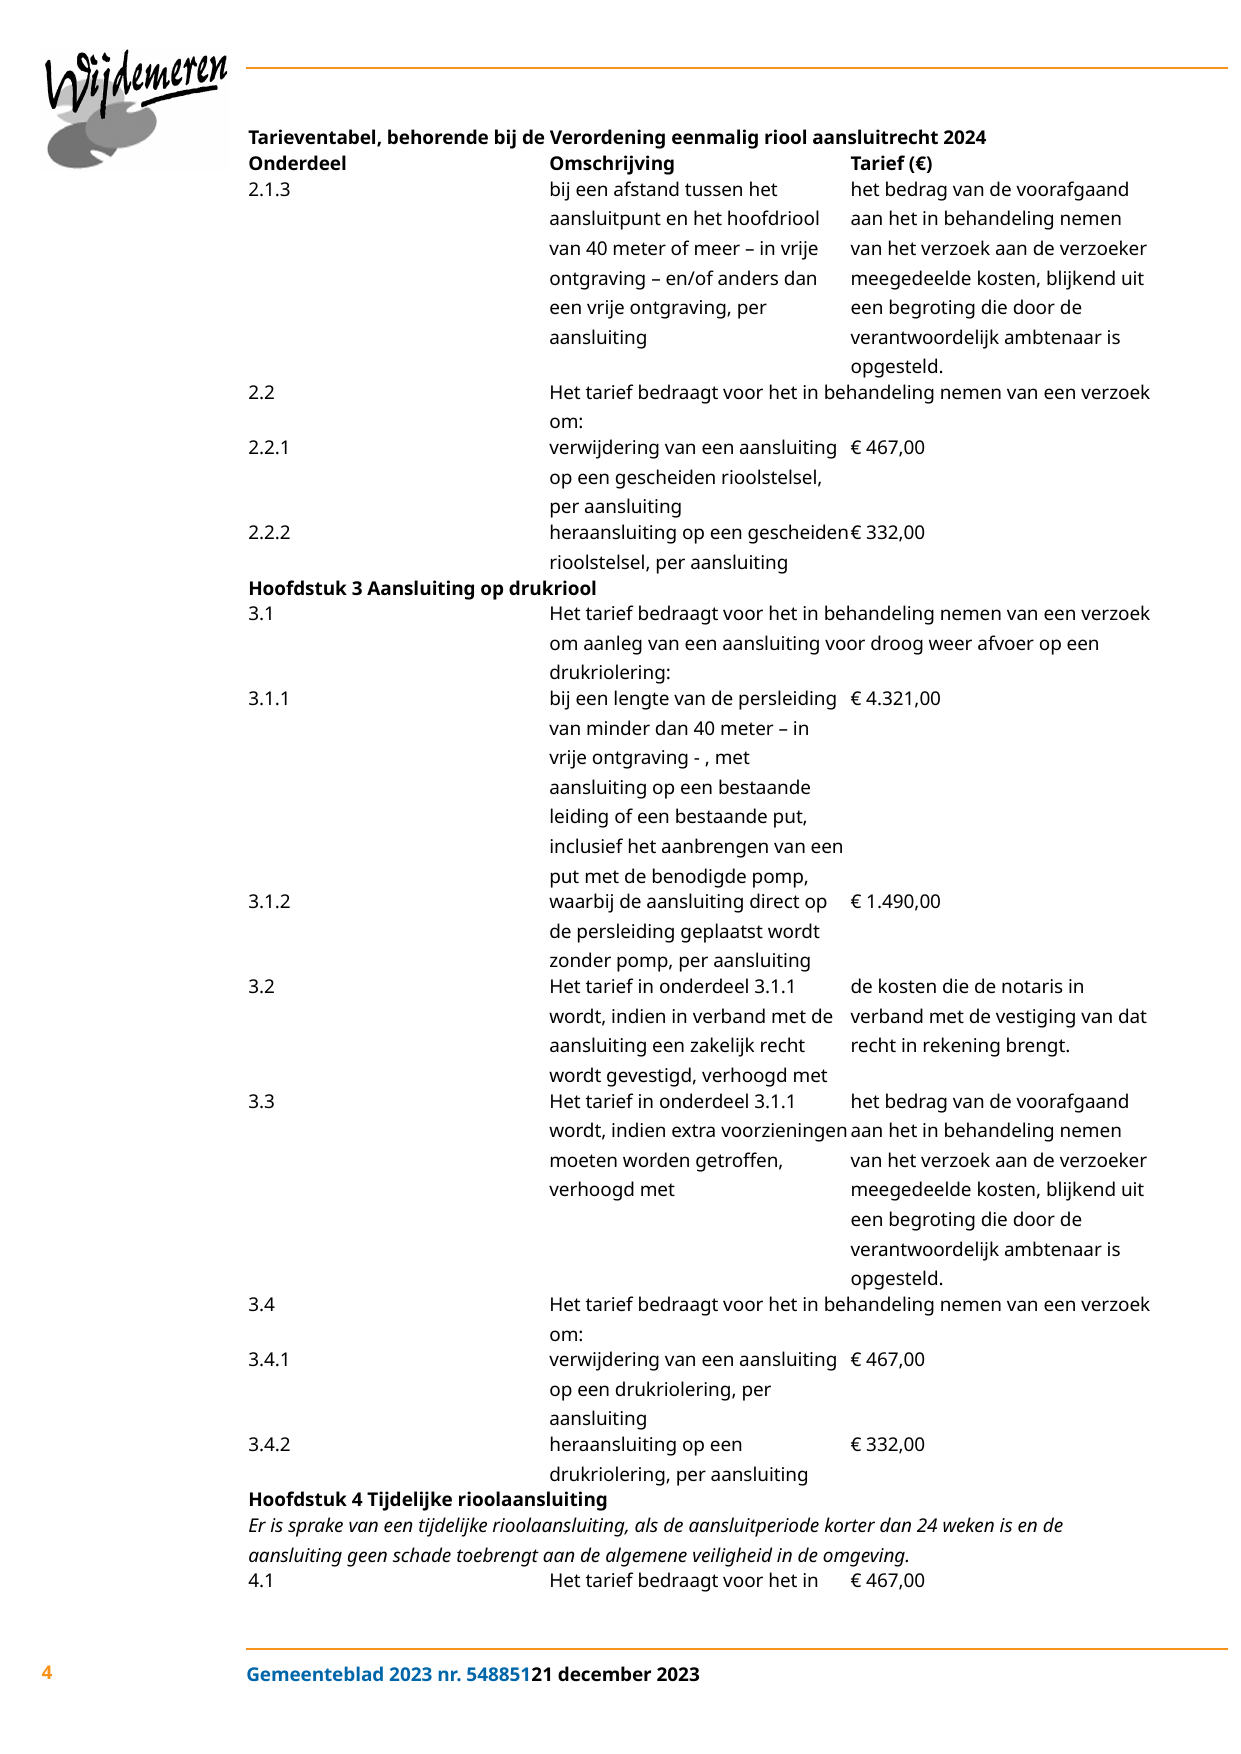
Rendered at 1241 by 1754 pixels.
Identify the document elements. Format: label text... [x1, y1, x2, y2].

table_cell Er is sprake van een tijdelijke rioolaansluiting, als de aansluitperiode korter dan 24 weken is en de aansluiting geen schade toebrengt aan de algemene veiligheid in de omgeving. [248, 1513, 1152, 1568]
table_cell verwijdering van een aansluiting op een drukriolering, per aansluiting [549, 1346, 850, 1431]
picture [41, 47, 231, 172]
table_cell € 332,00 [850, 1431, 1152, 1487]
table_header Tarieventabel, behorende bij de Verordening eenmalig riool aansluitrecht 2024 [248, 125, 1152, 150]
table_cell 3.4.2 [248, 1431, 549, 1487]
table_cell € 467,00 [850, 1346, 1152, 1431]
table_cell € 1.490,00 [850, 889, 1152, 973]
table_cell waarbij de aansluiting direct op de persleiding geplaatst wordt zonder pomp, per aansluiting [549, 889, 850, 973]
table_cell bij een afstand tussen het aansluitpunt en het hoofdriool van 40 meter of meer – in vrije ontgraving – en/of anders dan een vrije ontgraving, per aansluiting [549, 176, 850, 379]
table_cell verwijdering van een aansluiting op een gescheiden rioolstelsel, per aansluiting [549, 435, 850, 519]
table_cell Het tarief bedraagt voor het in behandeling nemen van een verzoek om: [549, 1291, 1152, 1346]
table_cell Het tarief in onderdeel 3.1.1 wordt, indien extra voorzieningen moeten worden getroffen, verhoogd met [549, 1088, 850, 1291]
table_cell € 467,00 [850, 435, 1152, 519]
table_cell het bedrag van de voorafgaand aan het in behandeling nemen van het verzoek aan de verzoeker meegedeelde kosten, blijkend uit een begroting die door de verantwoordelijk ambtenaar is opgesteld. [850, 1088, 1152, 1291]
table_cell heraansluiting op een gescheiden rioolstelsel, per aansluiting [549, 519, 850, 575]
table_cell bij een lengte van de persleiding van minder dan 40 meter – in vrije ontgraving - , met aansluiting op een bestaande leiding of een bestaande put, inclusief het aanbrengen van een put met de benodigde pomp, [549, 685, 850, 888]
table_cell Hoofdstuk 4 Tijdelijke rioolaansluiting [248, 1487, 1152, 1512]
table_cell 2.2.1 [248, 435, 549, 519]
table_cell € 332,00 [850, 519, 1152, 575]
table_cell 3.4 [248, 1291, 549, 1346]
table_cell Tarief (€) [850, 150, 1152, 176]
table_cell 3.3 [248, 1088, 549, 1291]
table_cell 3.2 [248, 974, 549, 1088]
table_cell 2.2 [248, 379, 549, 434]
table_cell 4.1 [248, 1568, 549, 1593]
table_cell Het tarief bedraagt voor het in behandeling nemen van een verzoek om aanleg van een aansluiting voor droog weer afvoer op een drukriolering: [549, 600, 1152, 685]
table_cell Omschrijving [549, 150, 850, 176]
table_cell 3.1.2 [248, 889, 549, 973]
table_cell € 467,00 [850, 1568, 1152, 1593]
table_cell Hoofdstuk 3 Aansluiting op drukriool [248, 575, 1152, 600]
table_cell het bedrag van de voorafgaand aan het in behandeling nemen van het verzoek aan de verzoeker meegedeelde kosten, blijkend uit een begroting die door de verantwoordelijk ambtenaar is opgesteld. [850, 176, 1152, 379]
table_cell Het tarief bedraagt voor het in behandeling nemen van een verzoek om: [549, 379, 1152, 434]
table_cell 2.1.3 [248, 176, 549, 379]
table_cell 3.1.1 [248, 685, 549, 888]
table_cell € 4.321,00 [850, 685, 1152, 888]
table_cell Onderdeel [248, 150, 549, 176]
table_cell Het tarief bedraagt voor het in [549, 1568, 850, 1593]
table_cell de kosten die de notaris in verband met de vestiging van dat recht in rekening brengt. [850, 974, 1152, 1088]
table_cell 2.2.2 [248, 519, 549, 575]
table_cell 3.4.1 [248, 1346, 549, 1431]
table_cell 3.1 [248, 600, 549, 685]
table_cell heraansluiting op een drukriolering, per aansluiting [549, 1431, 850, 1487]
table_cell Het tarief in onderdeel 3.1.1 wordt, indien in verband met de aansluiting een zakelijk recht wordt gevestigd, verhoogd met [549, 974, 850, 1088]
